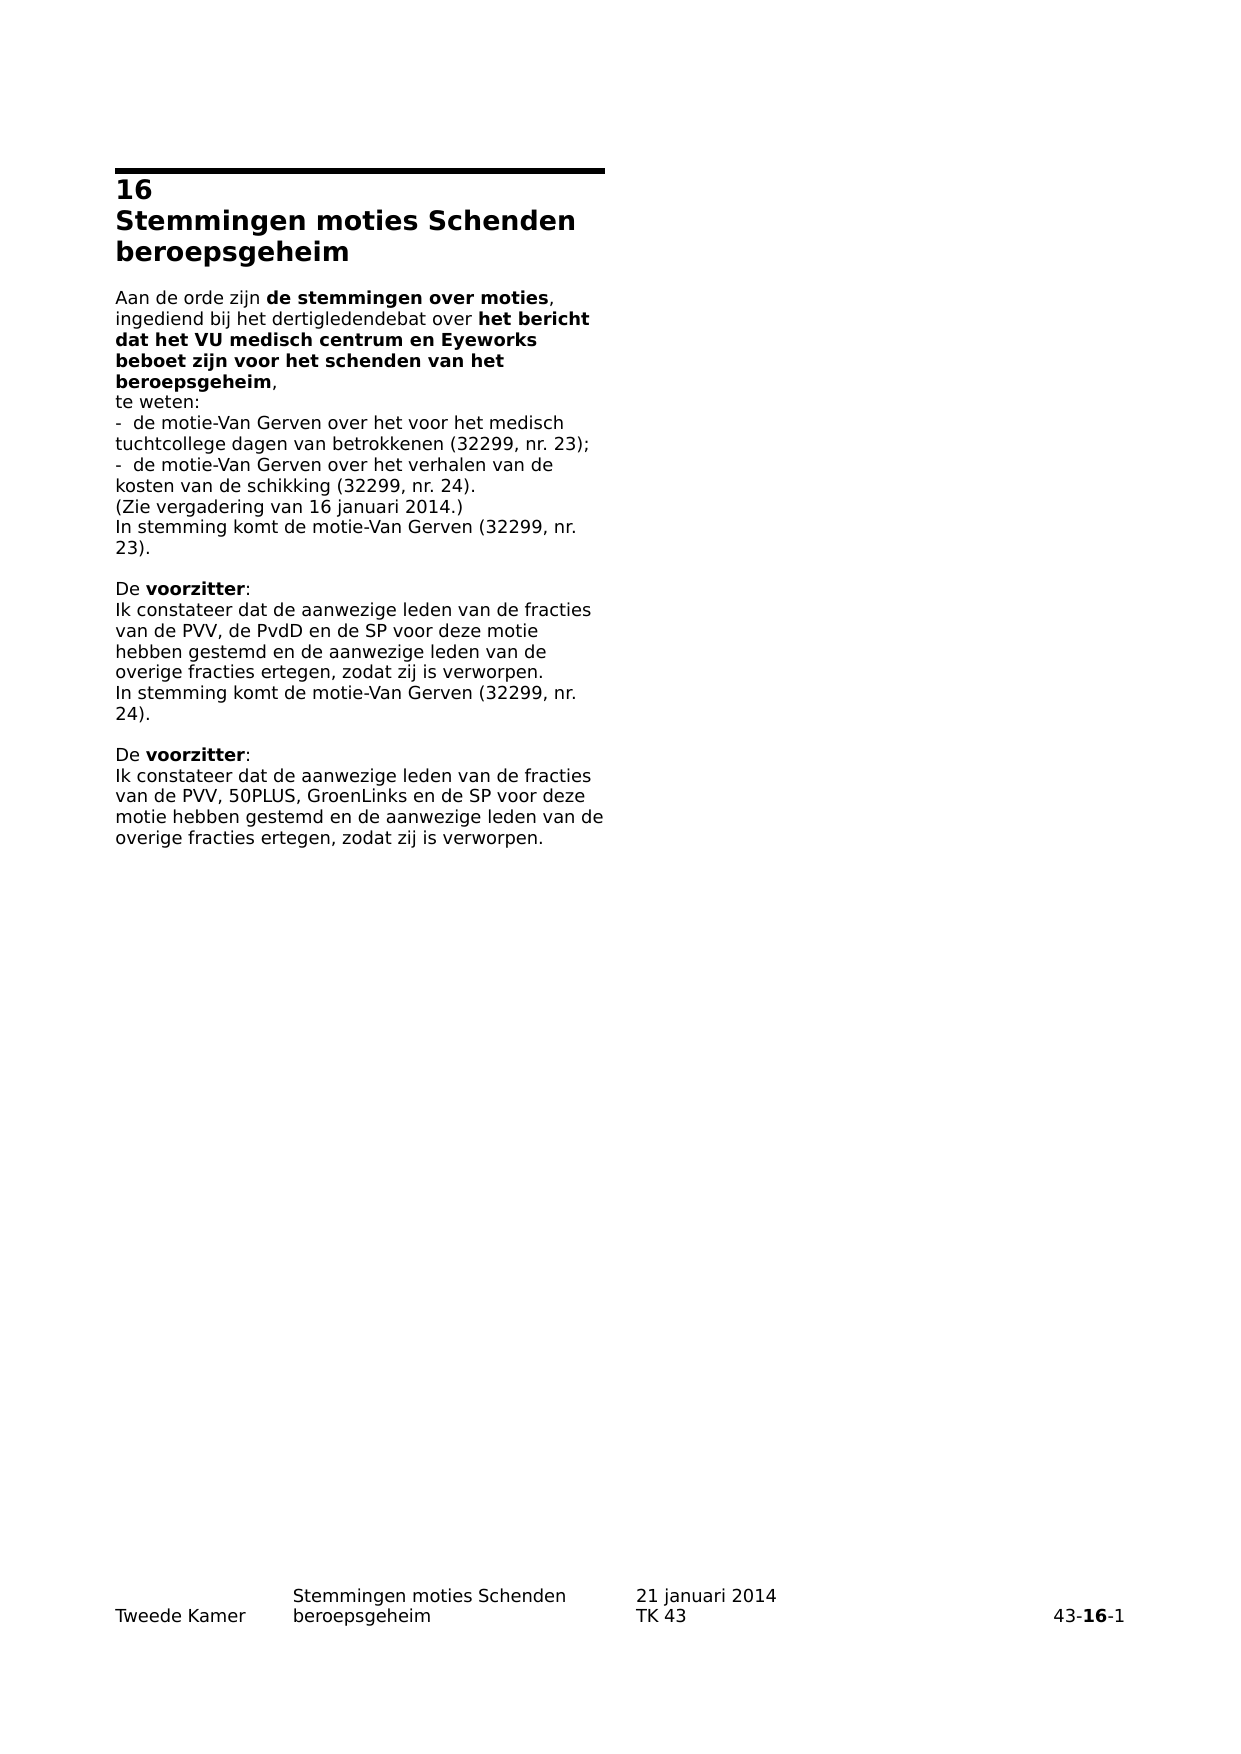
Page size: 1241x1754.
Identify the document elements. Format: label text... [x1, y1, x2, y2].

text De voorzitter: [115, 745, 605, 765]
list de motie-Van Gerven over het voor het medisch tuchtcollege dagen van betrokkenen (32299, nr. 23); [115, 413, 605, 455]
text In stemming komt de motie-Van Gerven (32299, nr. 23). [115, 517, 605, 559]
text In stemming komt de motie-Van Gerven (32299, nr. 24). [115, 683, 605, 725]
text (Zie vergadering van 16 januari 2014.) [115, 496, 605, 517]
text te weten: [115, 392, 605, 413]
text Ik constateer dat de aanwezige leden van de fracties van de PVV, 50PLUS, GroenLinks en de SP voor deze motie hebben gestemd en de aanwezige leden van de overige fracties ertegen, zodat zij is verworpen. [115, 765, 605, 849]
list de motie-Van Gerven over het verhalen van de kosten van de schikking (32299, nr. 24). [115, 455, 605, 496]
title 16 Stemmingen moties Schenden beroepsgeheim [115, 174, 605, 268]
text De voorzitter: [115, 579, 605, 600]
text Ik constateer dat de aanwezige leden van de fracties van de PVV, de PvdD en de SP voor deze motie hebben gestemd en de aanwezige leden van de overige fracties ertegen, zodat zij is verworpen. [115, 600, 605, 683]
text Aan de orde zijn de stemmingen over moties, ingediend bij het dertigledendebat over het bericht dat het VU medisch centrum en Eyeworks beboet zijn voor het schenden van het beroepsgeheim, [115, 288, 605, 392]
